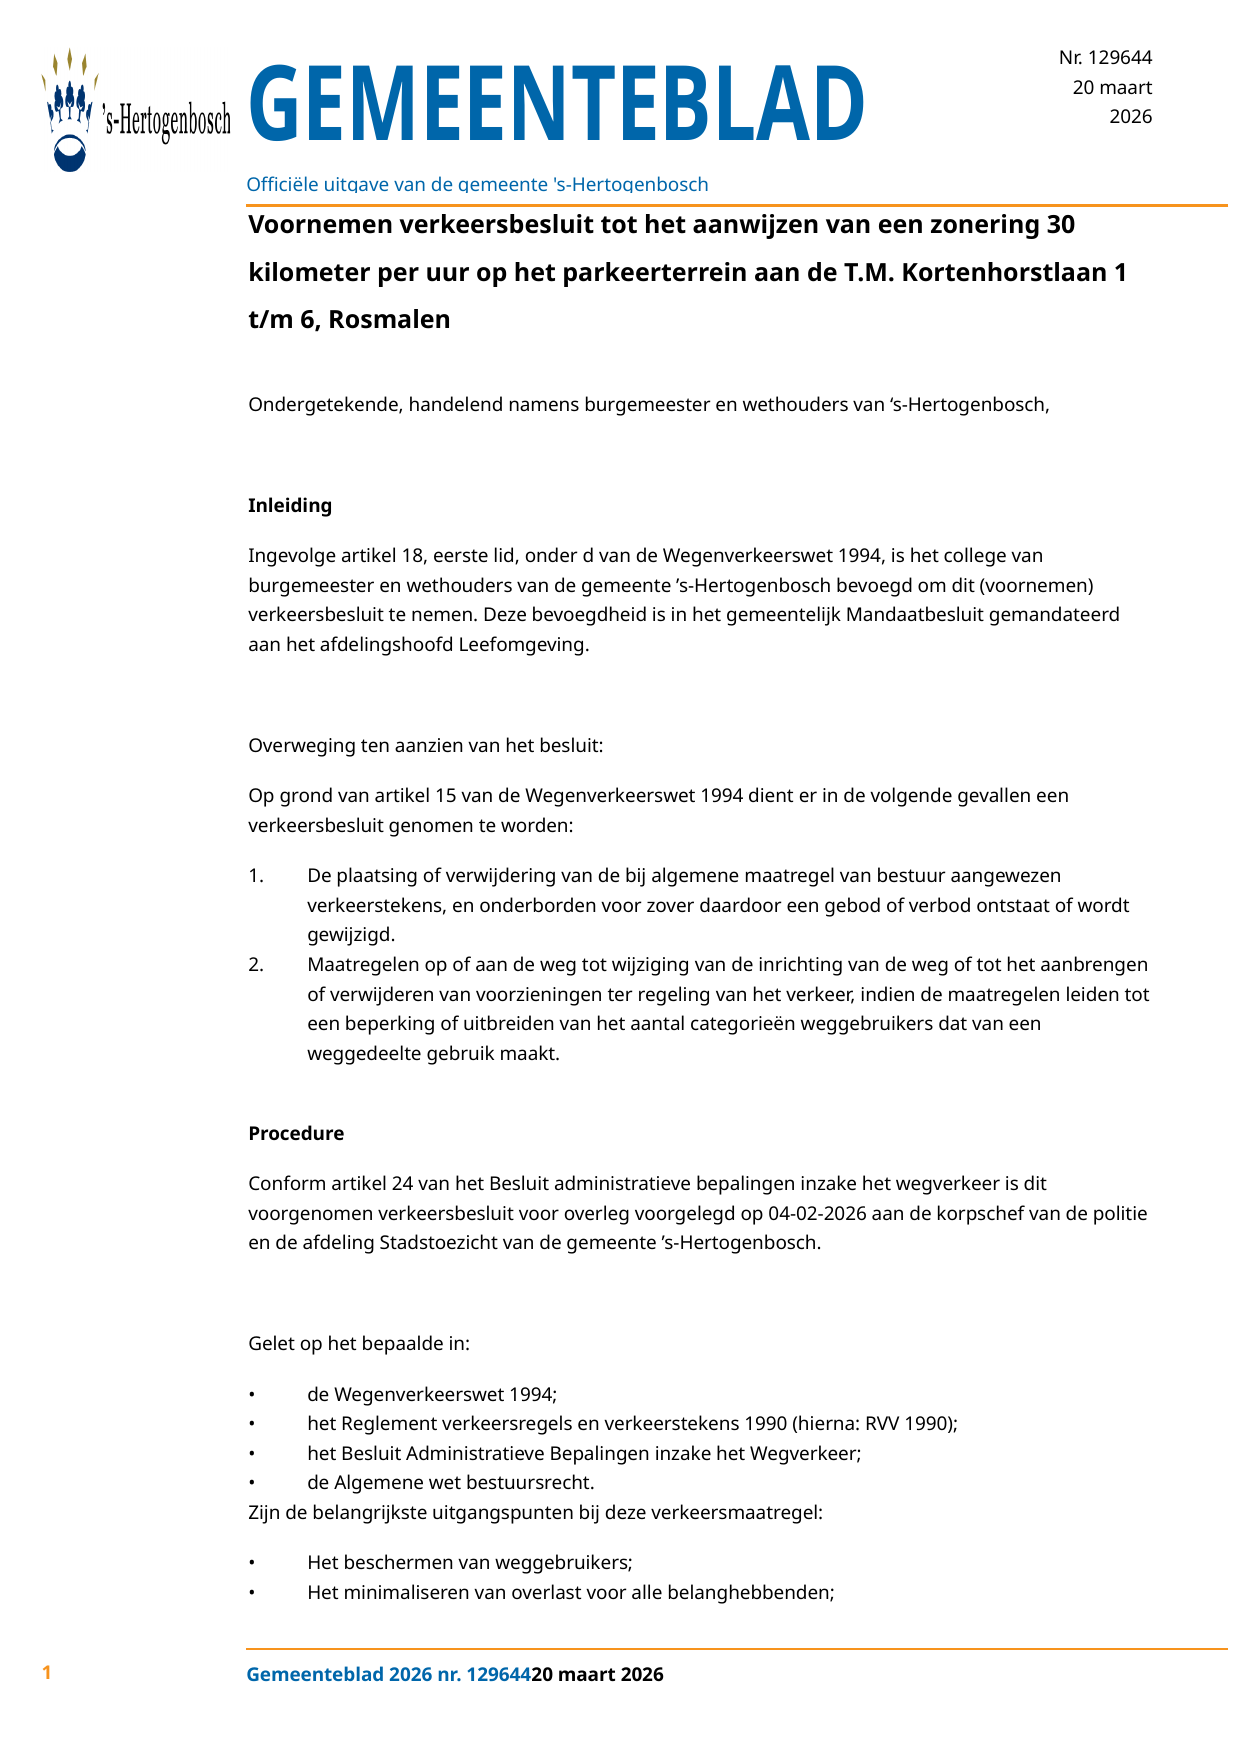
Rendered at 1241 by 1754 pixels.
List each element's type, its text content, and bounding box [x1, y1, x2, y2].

list het Reglement verkeersregels en verkeerstekens 1990 (hierna: RVV 1990); [248, 1410, 1152, 1436]
text Op grond van artikel 15 van de Wegenverkeerswet 1994 dient er in de volgende gevallen een verkeersbesluit genomen te worden: [248, 782, 1152, 838]
text Gelet op het bepaalde in: [248, 1330, 1152, 1356]
list de Algemene wet bestuursrecht. [248, 1469, 1152, 1495]
list Het minimaliseren van overlast voor alle belanghebbenden; [248, 1579, 1152, 1605]
text Zijn de belangrijkste uitgangspunten bij deze verkeersmaatregel: [248, 1499, 1152, 1525]
list de Wegenverkeerswet 1994; [248, 1381, 1152, 1407]
list De plaatsing of verwijdering van de bij algemene maatregel van bestuur aangewezen verkeerstekens, en onderborden voor zover daardoor een gebod of verbod ontstaat of wordt gewijzigd. [248, 862, 1152, 947]
picture [41, 47, 231, 172]
text Conform artikel 24 van het Besluit administratieve bepalingen inzake het wegverkeer is dit voorgenomen verkeersbesluit voor overleg voorgelegd op 04-02-2026 aan de korpschef van de politie en de afdeling Stadstoezicht van de gemeente ’s-Hertogenbosch. [248, 1170, 1152, 1255]
text Ondergetekende, handelend namens burgemeester en wethouders van ‘s-Hertogenbosch, [248, 391, 1152, 417]
text Inleiding [248, 492, 1152, 518]
list het Besluit Administratieve Bepalingen inzake het Wegverkeer; [248, 1440, 1152, 1466]
text Voornemen verkeersbesluit tot het aanwijzen van een zonering 30 kilometer per uur op het parkeerterrein aan de T.M. Kortenhorstlaan 1 t/m 6, Rosmalen [248, 207, 1152, 336]
text Procedure [248, 1120, 1152, 1146]
list Het beschermen van weggebruikers; [248, 1549, 1152, 1575]
text Overweging ten aanzien van het besluit: [248, 732, 1152, 758]
list Maatregelen op of aan de weg tot wijziging van de inrichting van de weg of tot het aanbrengen of verwijderen van voorzieningen ter regeling van het verkeer, indien de maatregelen leiden tot een beperking of uitbreiden van het aantal categorieën weggebruikers dat van een weggedeelte gebruik maakt. [248, 951, 1152, 1066]
text Ingevolge artikel 18, eerste lid, onder d van de Wegenverkeerswet 1994, is het college van burgemeester en wethouders van de gemeente ’s-Hertogenbosch bevoegd om dit (voornemen) verkeersbesluit te nemen. Deze bevoegdheid is in het gemeentelijk Mandaatbesluit gemandateerd aan het afdelingshoofd Leefomgeving. [248, 542, 1152, 657]
